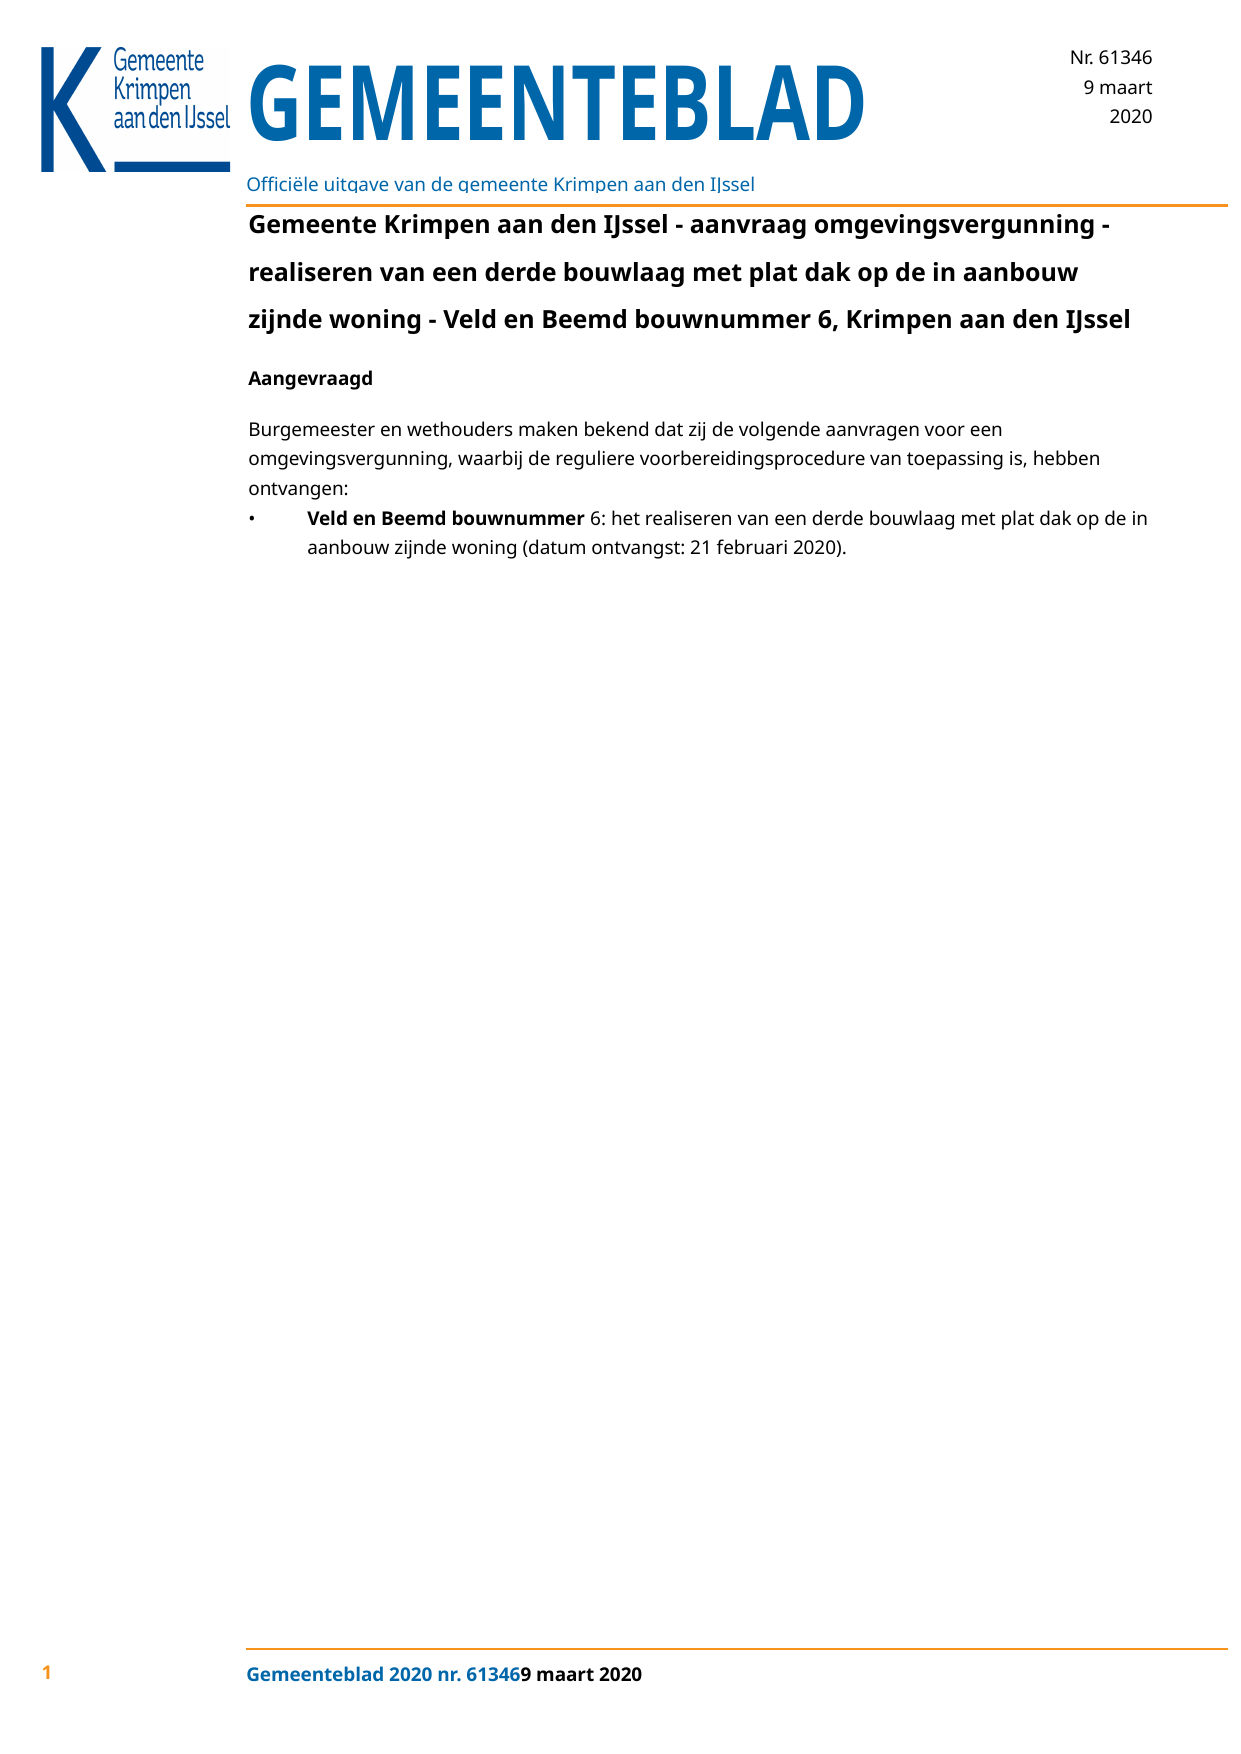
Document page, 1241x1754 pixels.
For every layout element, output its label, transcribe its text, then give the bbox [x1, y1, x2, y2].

text Gemeente Krimpen aan den IJssel - aanvraag omgevingsvergunning - realiseren van een derde bouwlaag met plat dak op de in aanbouw zijnde woning - Veld en Beemd bouwnummer 6, Krimpen aan den IJssel [248, 207, 1152, 336]
text Aangevraagd [248, 366, 1152, 391]
picture [41, 47, 231, 172]
text Burgemeester en wethouders maken bekend dat zij de volgende aanvragen voor een omgevingsvergunning, waarbij de reguliere voorbereidingsprocedure van toepassing is, hebben ontvangen: [248, 416, 1152, 501]
list Veld en Beemd bouwnummer 6: het realiseren van een derde bouwlaag met plat dak op de in aanbouw zijnde woning (datum ontvangst: 21 februari 2020). [248, 505, 1152, 560]
